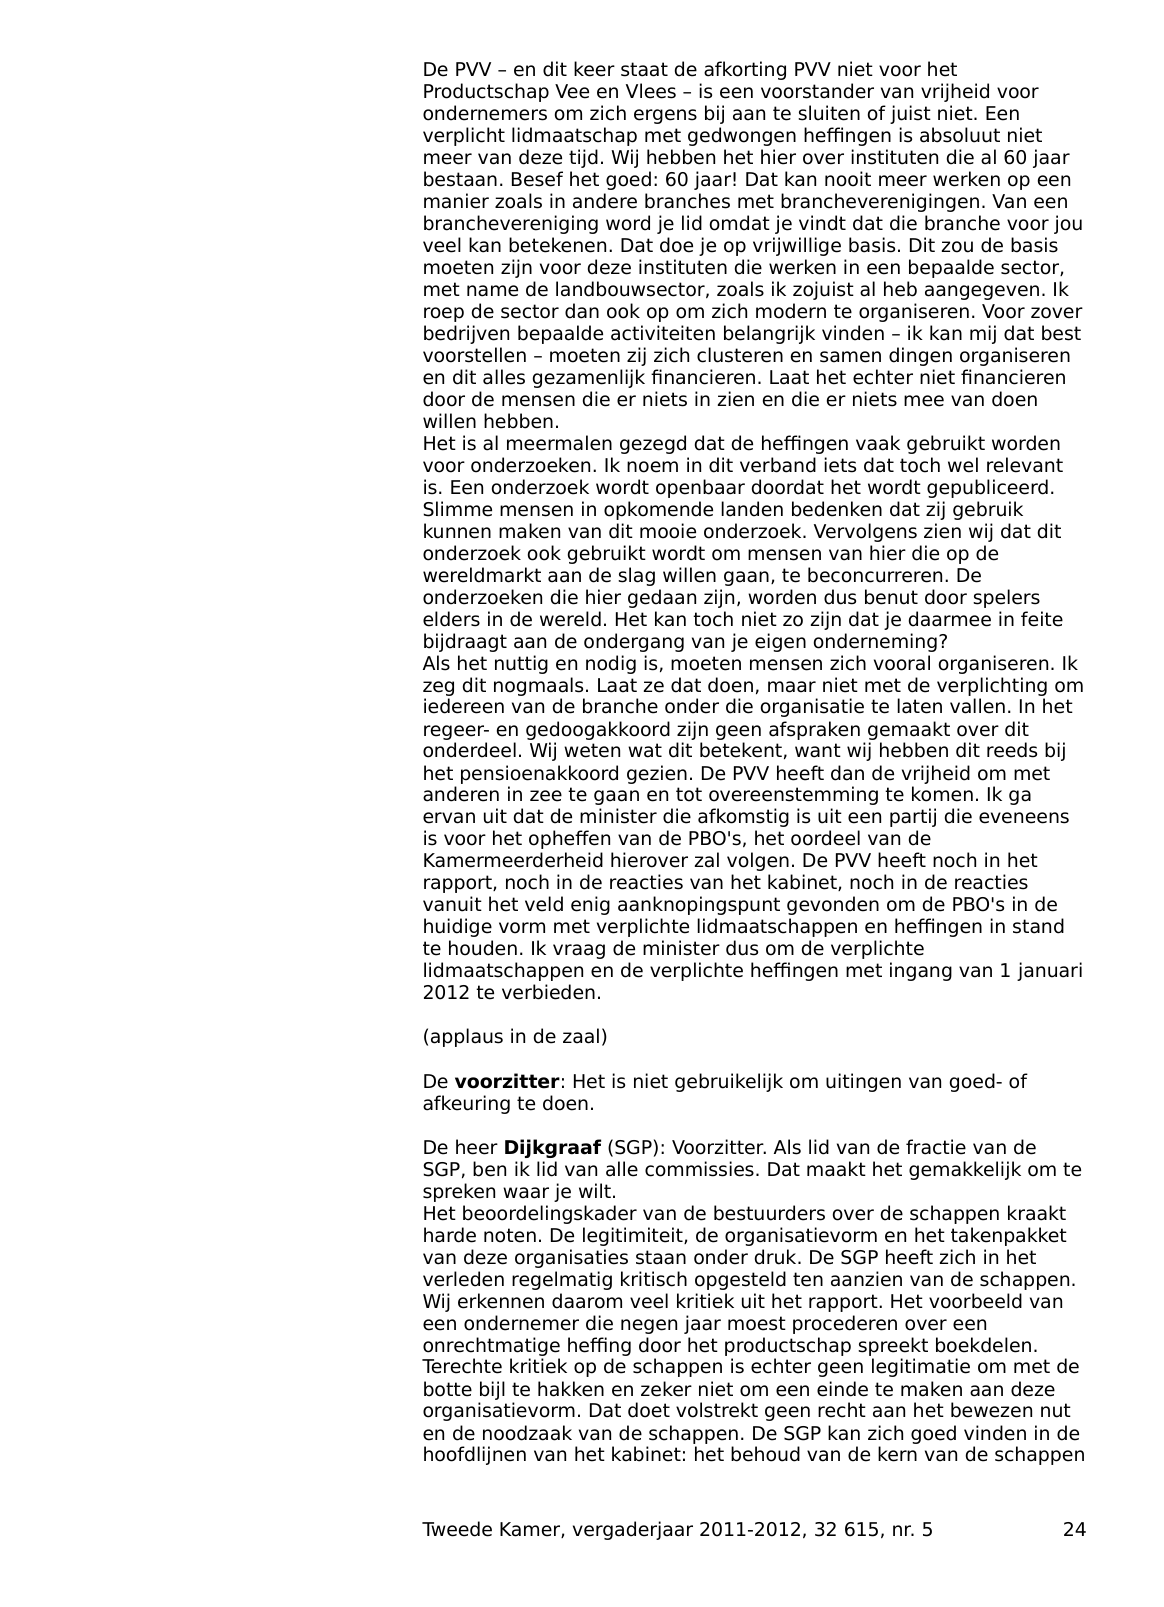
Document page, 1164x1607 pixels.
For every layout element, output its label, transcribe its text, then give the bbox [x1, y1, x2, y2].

text De voorzitter: Het is niet gebruikelijk om uitingen van goed- of afkeuring te doen. [422, 1071, 1087, 1114]
text Als het nuttig en nodig is, moeten mensen zich vooral organiseren. Ik zeg dit nogmaals. Laat ze dat doen, maar niet met de verplichting om iedereen van de branche onder die organisatie te laten vallen. In het regeer- en gedoogakkoord zijn geen afspraken gemaakt over dit onderdeel. Wij weten wat dit betekent, want wij hebben dit reeds bij het pensioenakkoord gezien. De PVV heeft dan de vrijheid om met anderen in zee te gaan en tot overeenstemming te komen. Ik ga ervan uit dat de minister die afkomstig is uit een partij die eveneens is voor het opheffen van de PBO's, het oordeel van de Kamermeerderheid hierover zal volgen. De PVV heeft noch in het rapport, noch in de reacties van het kabinet, noch in de reacties vanuit het veld enig aanknopingspunt gevonden om de PBO's in de huidige vorm met verplichte lidmaatschappen en heffingen in stand te houden. Ik vraag de minister dus om de verplichte lidmaatschappen en de verplichte heffingen met ingang van 1 januari 2012 te verbieden. [422, 652, 1087, 1004]
text (applaus in de zaal) [422, 1026, 1087, 1048]
text Het beoordelingskader van de bestuurders over de schappen kraakt harde noten. De legitimiteit, de organisatievorm en het takenpakket van deze organisaties staan onder druk. De SGP heeft zich in het verleden regelmatig kritisch opgesteld ten aanzien van de schappen. Wij erkennen daarom veel kritiek uit het rapport. Het voorbeeld van een ondernemer die negen jaar moest procederen over een onrechtmatige heffing door het productschap spreekt boekdelen. Terechte kritiek op de schappen is echter geen legitimatie om met de botte bijl te hakken en zeker niet om een einde te maken aan deze organisatievorm. Dat doet volstrekt geen recht aan het bewezen nut en de noodzaak van de schappen. De SGP kan zich goed vinden in de hoofdlijnen van het kabinet: het behoud van de kern van de schappen [422, 1203, 1087, 1466]
text De heer Dijkgraaf (SGP): Voorzitter. Als lid van de fractie van de SGP, ben ik lid van alle commissies. Dat maakt het gemakkelijk om te spreken waar je wilt. [422, 1137, 1087, 1203]
text De PVV – en dit keer staat de afkorting PVV niet voor het Productschap Vee en Vlees – is een voorstander van vrijheid voor ondernemers om zich ergens bij aan te sluiten of juist niet. Een verplicht lidmaatschap met gedwongen heffingen is absoluut niet meer van deze tijd. Wij hebben het hier over instituten die al 60 jaar bestaan. Besef het goed: 60 jaar! Dat kan nooit meer werken op een manier zoals in andere branches met brancheverenigingen. Van een branchevereniging word je lid omdat je vindt dat die branche voor jou veel kan betekenen. Dat doe je op vrijwillige basis. Dit zou de basis moeten zijn voor deze instituten die werken in een bepaalde sector, met name de landbouwsector, zoals ik zojuist al heb aangegeven. Ik roep de sector dan ook op om zich modern te organiseren. Voor zover bedrijven bepaalde activiteiten belangrijk vinden – ik kan mij dat best voorstellen – moeten zij zich clusteren en samen dingen organiseren en dit alles gezamenlijk financieren. Laat het echter niet financieren door de mensen die er niets in zien en die er niets mee van doen willen hebben. [422, 59, 1087, 433]
text Het is al meermalen gezegd dat de heffingen vaak gebruikt worden voor onderzoeken. Ik noem in dit verband iets dat toch wel relevant is. Een onderzoek wordt openbaar doordat het wordt gepubliceerd. Slimme mensen in opkomende landen bedenken dat zij gebruik kunnen maken van dit mooie onderzoek. Vervolgens zien wij dat dit onderzoek ook gebruikt wordt om mensen van hier die op de wereldmarkt aan de slag willen gaan, te beconcurreren. De onderzoeken die hier gedaan zijn, worden dus benut door spelers elders in de wereld. Het kan toch niet zo zijn dat je daarmee in feite bijdraagt aan de ondergang van je eigen onderneming? [422, 433, 1087, 652]
